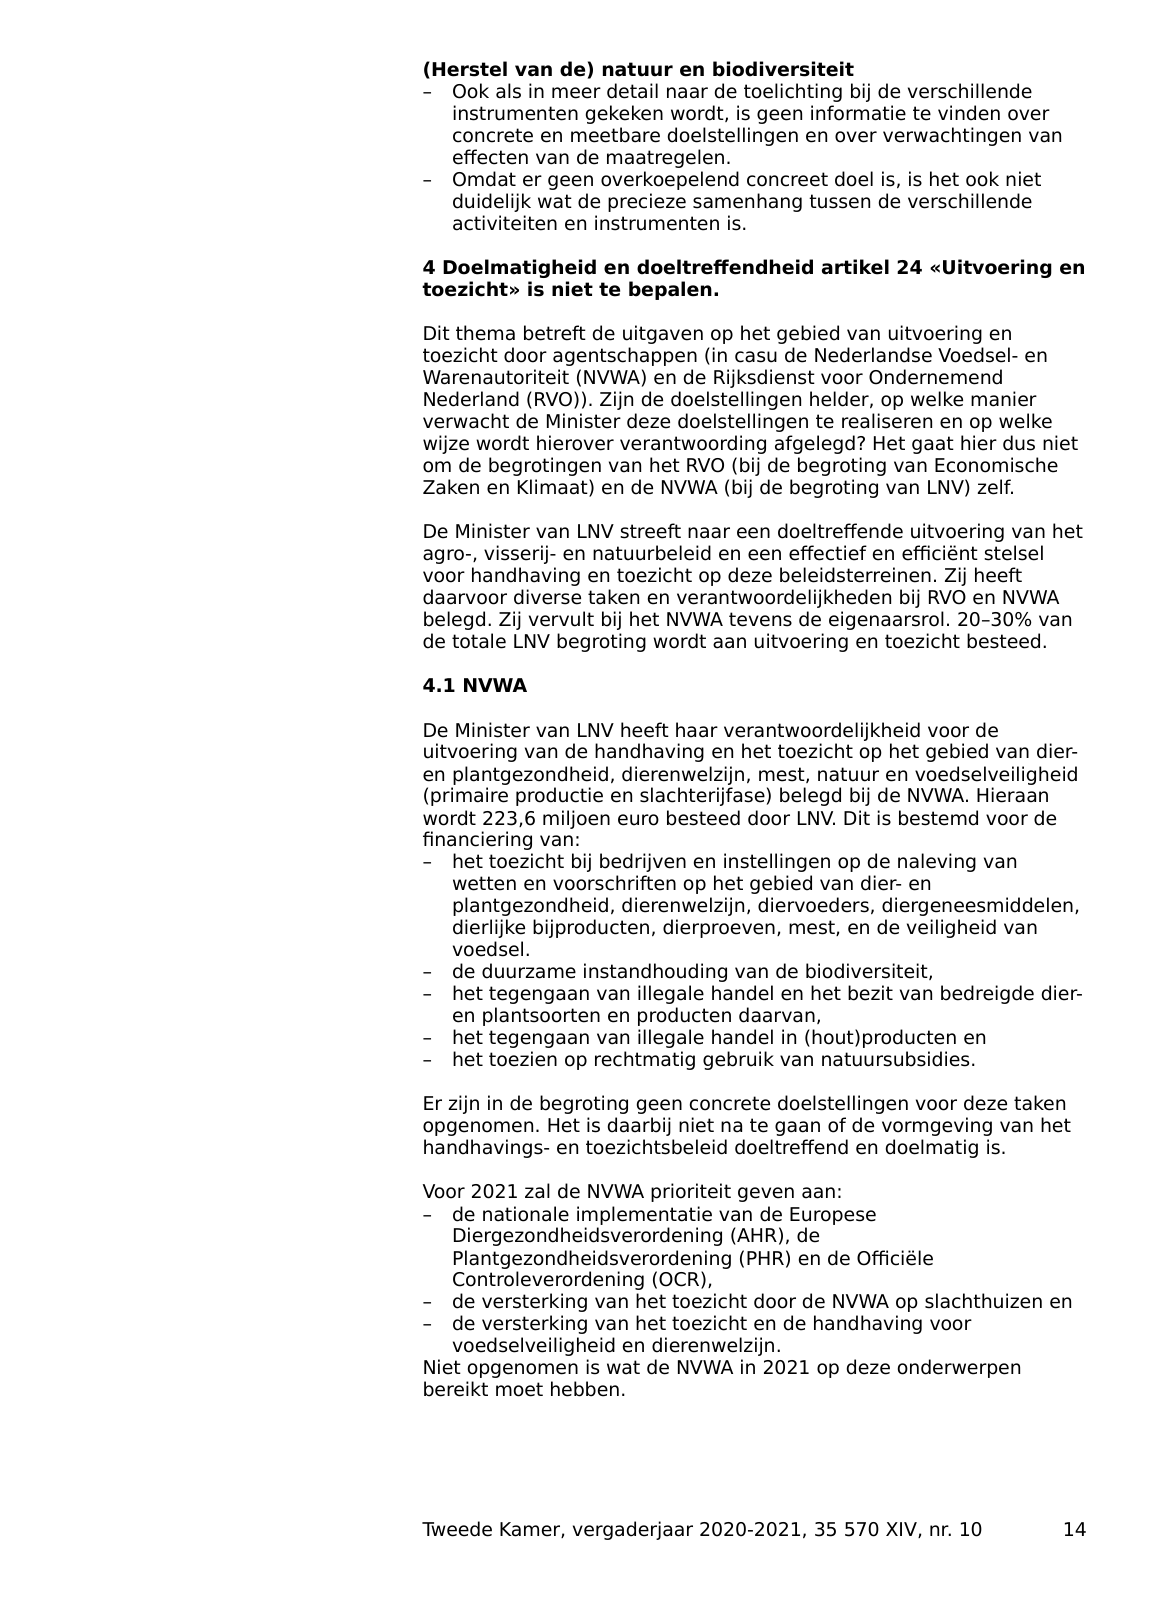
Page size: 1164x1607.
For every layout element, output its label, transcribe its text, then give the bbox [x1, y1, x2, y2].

text Dit thema betreft de uitgaven op het gebied van uitvoering en toezicht door agentschappen (in casu de Nederlandse Voedsel- en Warenautoriteit (NVWA) en de Rijksdienst voor Ondernemend Nederland (RVO)). Zijn de doelstellingen helder, op welke manier verwacht de Minister deze doelstellingen te realiseren en op welke wijze wordt hierover verantwoording afgelegd? Het gaat hier dus niet om de begrotingen van het RVO (bij de begroting van Economische Zaken en Klimaat) en de NVWA (bij de begroting van LNV) zelf. [422, 323, 1087, 499]
text – de versterking van het toezicht en de handhaving voor voedselveiligheid en dierenwelzijn. [422, 1313, 1087, 1357]
text – Omdat er geen overkoepelend concreet doel is, is het ook niet duidelijk wat de precieze samenhang tussen de verschillende activiteiten en instrumenten is. [422, 169, 1087, 235]
text – de nationale implementatie van de Europese Diergezondheidsverordening (AHR), de Plantgezondheidsverordening (PHR) en de Officiële Controleverordening (OCR), [422, 1203, 1087, 1291]
text Niet opgenomen is wat de NVWA in 2021 op deze onderwerpen bereikt moet hebben. [422, 1357, 1087, 1401]
subtitle 4 Doelmatigheid en doeltreffendheid artikel 24 «Uitvoering en toezicht» is niet te bepalen. [422, 257, 1087, 301]
text – het toezicht bij bedrijven en instellingen op de naleving van wetten en voorschriften op het gebied van dier- en plantgezondheid, dierenwelzijn, diervoeders, diergeneesmiddelen, dierlijke bijproducten, dierproeven, mest, en de veiligheid van voedsel. [422, 851, 1087, 961]
text – het tegengaan van illegale handel en het bezit van bedreigde dier- en plantsoorten en producten daarvan, [422, 983, 1087, 1027]
subtitle (Herstel van de) natuur en biodiversiteit [422, 59, 1087, 81]
text Er zijn in de begroting geen concrete doelstellingen voor deze taken opgenomen. Het is daarbij niet na te gaan of de vormgeving van het handhavings- en toezichtsbeleid doeltreffend en doelmatig is. [422, 1093, 1087, 1159]
text – het tegengaan van illegale handel in (hout)producten en [422, 1027, 1087, 1049]
subtitle 4.1 NVWA [422, 675, 1087, 697]
text – de versterking van het toezicht door de NVWA op slachthuizen en [422, 1291, 1087, 1313]
text De Minister van LNV streeft naar een doeltreffende uitvoering van het agro-, visserij- en natuurbeleid en een effectief en efficiënt stelsel voor handhaving en toezicht op deze beleidsterreinen. Zij heeft daarvoor diverse taken en verantwoordelijkheden bij RVO en NVWA belegd. Zij vervult bij het NVWA tevens de eigenaarsrol. 20–30% van de totale LNV begroting wordt aan uitvoering en toezicht besteed. [422, 521, 1087, 653]
text – het toezien op rechtmatig gebruik van natuursubsidies. [422, 1049, 1087, 1071]
text – Ook als in meer detail naar de toelichting bij de verschillende instrumenten gekeken wordt, is geen informatie te vinden over concrete en meetbare doelstellingen en over verwachtingen van effecten van de maatregelen. [422, 81, 1087, 169]
text De Minister van LNV heeft haar verantwoordelijkheid voor de uitvoering van de handhaving en het toezicht op het gebied van dier- en plantgezondheid, dierenwelzijn, mest, natuur en voedselveiligheid (primaire productie en slachterijfase) belegd bij de NVWA. Hieraan wordt 223,6 miljoen euro besteed door LNV. Dit is bestemd voor de financiering van: [422, 719, 1087, 851]
text Voor 2021 zal de NVWA prioriteit geven aan: [422, 1181, 1087, 1203]
text – de duurzame instandhouding van de biodiversiteit, [422, 961, 1087, 983]
